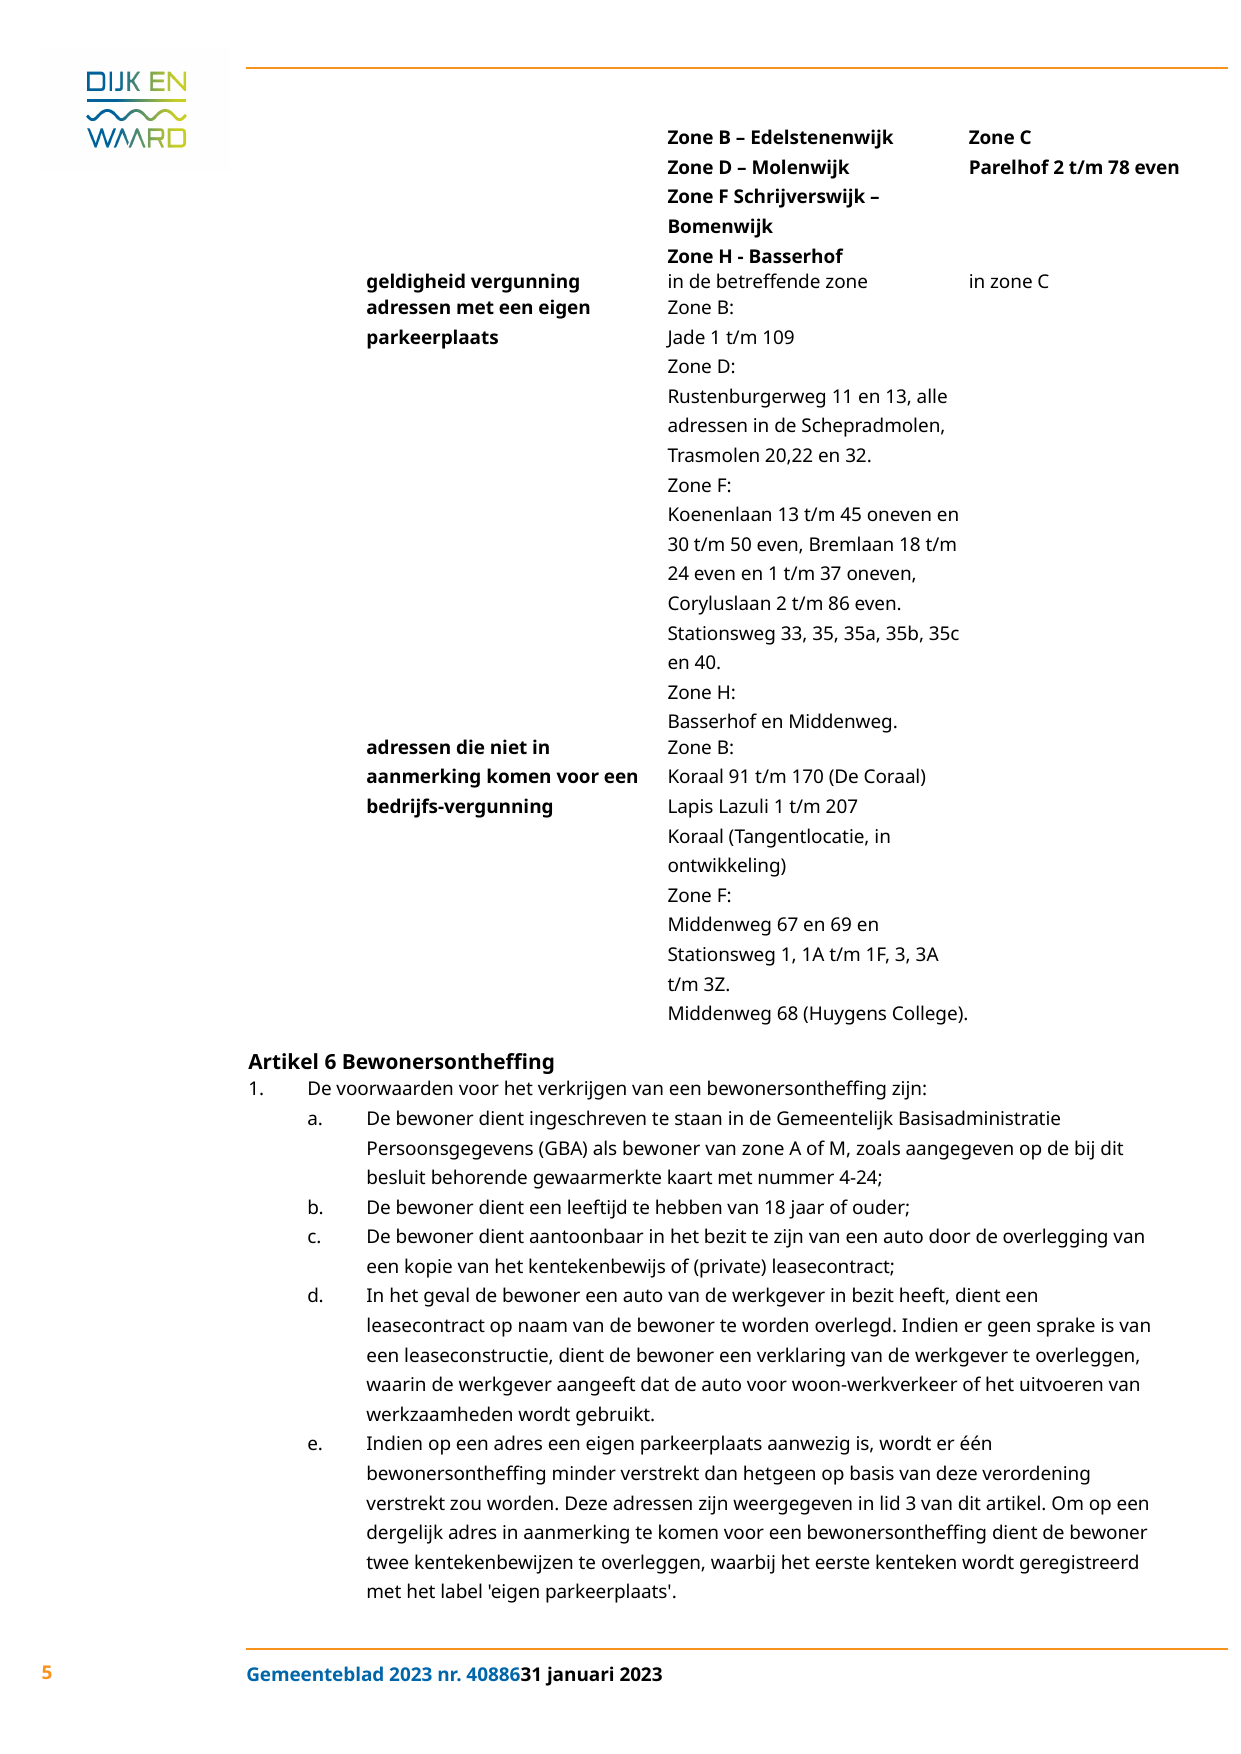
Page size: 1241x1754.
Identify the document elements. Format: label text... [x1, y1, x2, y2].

table_cell [969, 294, 1240, 734]
picture [41, 47, 231, 172]
table_cell Zone B: Koraal 91 t/m 170 (De Coraal) Lapis Lazuli 1 t/m 207 Koraal (Tangentlocatie, in ontwikkeling) Zone F: Middenweg 67 en 69 en Stationsweg 1, 1A t/m 1F, 3, 3A t/m 3Z. Middenweg 68 (Huygens College). [667, 734, 968, 1026]
table_cell geldigheid vergunning [366, 269, 667, 294]
text Artikel 6 Bewonersontheffing [248, 1047, 1152, 1076]
list In het geval de bewoner een auto van de werkgever in bezit heeft, dient een leasecontract op naam van de bewoner te worden overlegd. Indien er geen sprake is van een leaseconstructie, dient de bewoner een verklaring van de werkgever te overleggen, waarin de werkgever aangeeft dat de auto voor woon-werkverkeer of het uitvoeren van werkzaamheden wordt gebruikt. [307, 1283, 1152, 1427]
table_cell in zone C [969, 269, 1240, 294]
table_header Zone B – Edelstenenwijk Zone D – Molenwijk Zone F Schrijverswijk – Bomenwijk Zone H - Basserhof [667, 125, 968, 268]
table_header Zone C Parelhof 2 t/m 78 even [969, 125, 1240, 268]
table_header [366, 125, 667, 268]
list De bewoner dient een leeftijd te hebben van 18 jaar of ouder; [307, 1194, 1152, 1219]
list De bewoner dient ingeschreven te staan in de Gemeentelijk Basisadministratie Persoonsgegevens (GBA) als bewoner van zone A of M, zoals aangegeven op de bij dit besluit behorende gewaarmerkte kaart met nummer 4-24; [307, 1105, 1152, 1190]
list De bewoner dient aantoonbaar in het bezit te zijn van een auto door de overlegging van een kopie van het kentekenbewijs of (private) leasecontract; [307, 1223, 1152, 1279]
list De voorwaarden voor het verkrijgen van een bewonersontheffing zijn: [248, 1076, 1152, 1101]
table_cell adressen met een eigen parkeerplaats [366, 294, 667, 734]
table_cell in de betreffende zone [667, 269, 968, 294]
table_cell [969, 734, 1240, 1026]
table_cell adressen die niet in aanmerking komen voor een bedrijfs-vergunning [366, 734, 667, 1026]
table_cell Zone B: Jade 1 t/m 109 Zone D: Rustenburgerweg 11 en 13, alle adressen in de Schepradmolen, Trasmolen 20,22 en 32. Zone F: Koenenlaan 13 t/m 45 oneven en 30 t/m 50 even, Bremlaan 18 t/m 24 even en 1 t/m 37 oneven, Coryluslaan 2 t/m 86 even. Stationsweg 33, 35, 35a, 35b, 35c en 40. Zone H: Basserhof en Middenweg. [667, 294, 968, 734]
list Indien op een adres een eigen parkeerplaats aanwezig is, wordt er één bewonersontheffing minder verstrekt dan hetgeen op basis van deze verordening verstrekt zou worden. Deze adressen zijn weergegeven in lid 3 van dit artikel. Om op een dergelijk adres in aanmerking te komen voor een bewonersontheffing dient de bewoner twee kentekenbewijzen te overleggen, waarbij het eerste kenteken wordt geregistreerd met het label 'eigen parkeerplaats'. [307, 1431, 1152, 1604]
